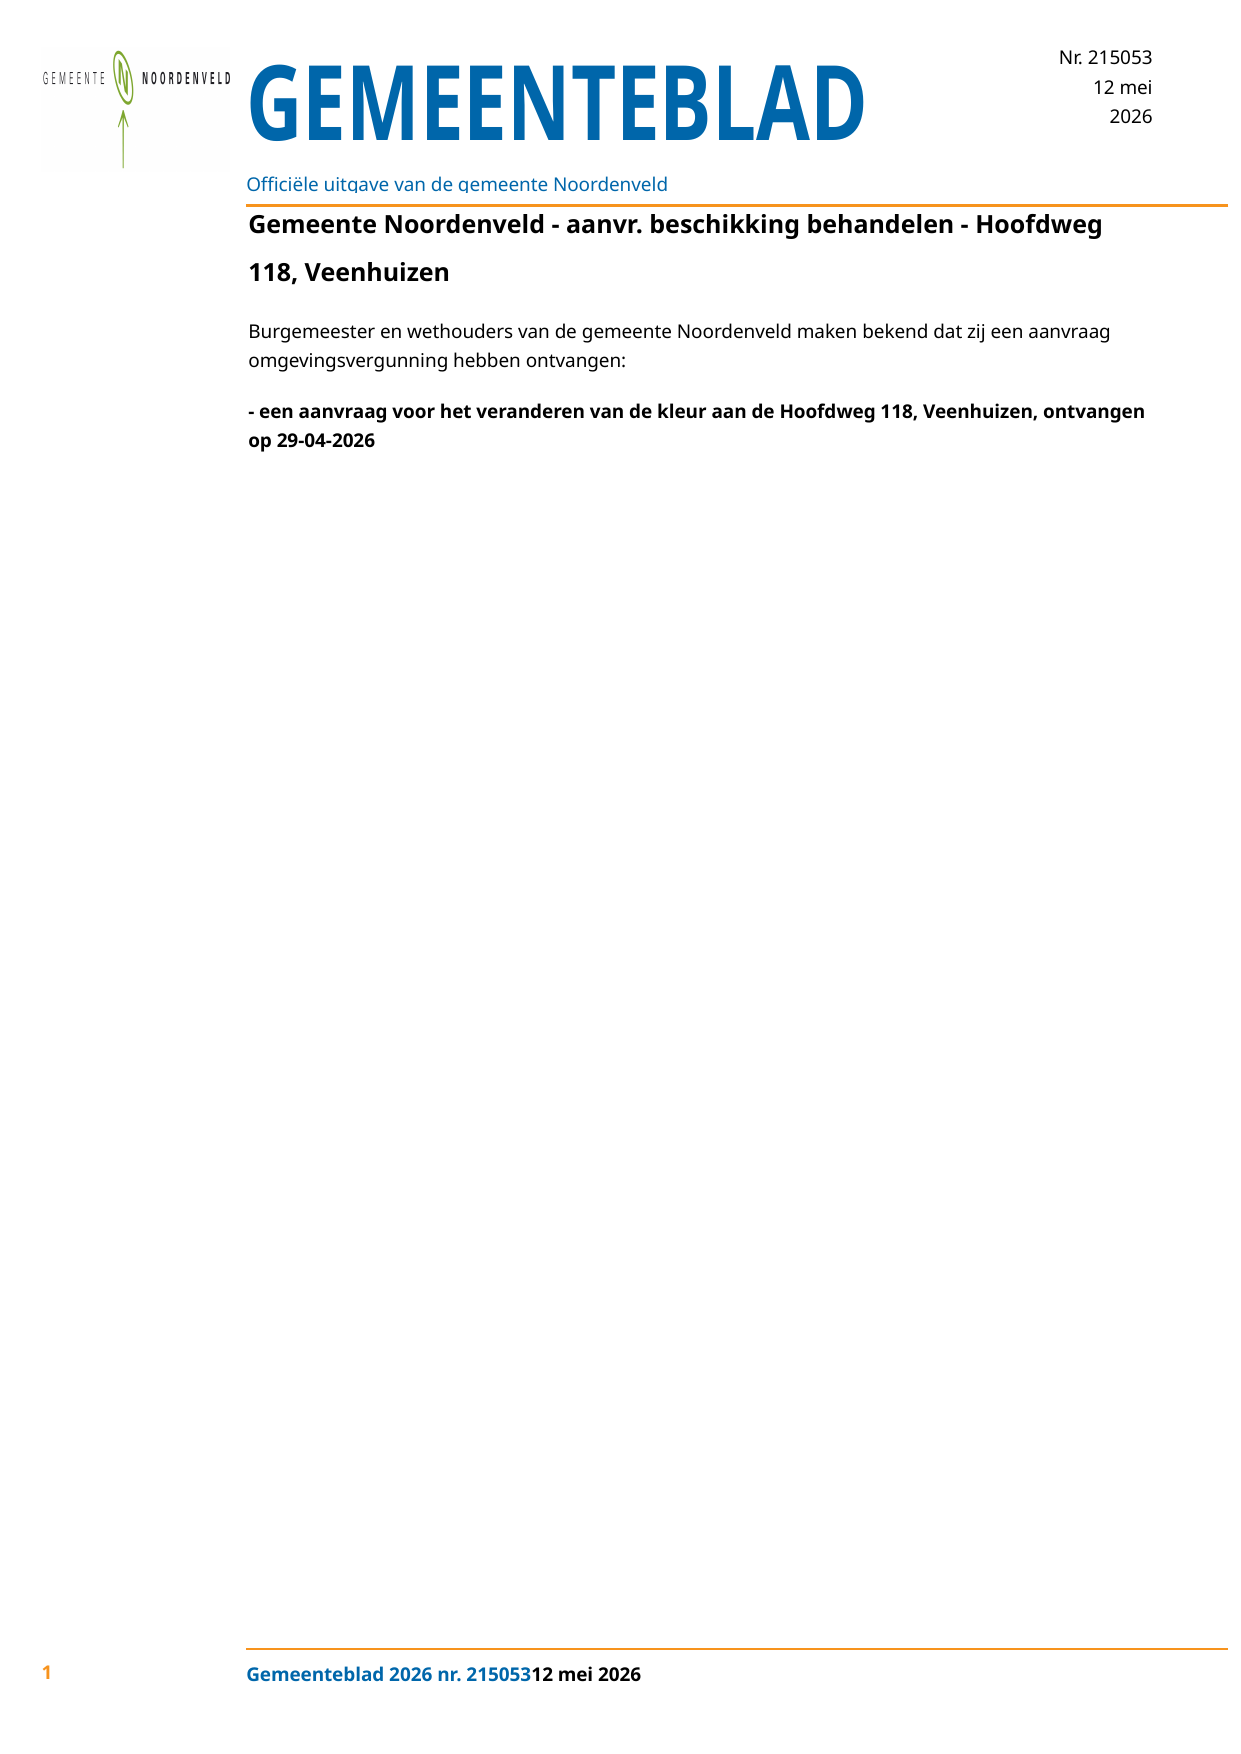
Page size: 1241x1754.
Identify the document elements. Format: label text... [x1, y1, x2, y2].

picture [41, 47, 231, 172]
text Gemeente Noordenveld - aanvr. beschikking behandelen - Hoofdweg 118, Veenhuizen [248, 207, 1152, 288]
text - een aanvraag voor het veranderen van de kleur aan de Hoofdweg 118, Veenhuizen, ontvangen op 29-04-2026 [248, 398, 1152, 453]
text Burgemeester en wethouders van de gemeente Noordenveld maken bekend dat zij een aanvraag omgevingsvergunning hebben ontvangen: [248, 318, 1152, 373]
